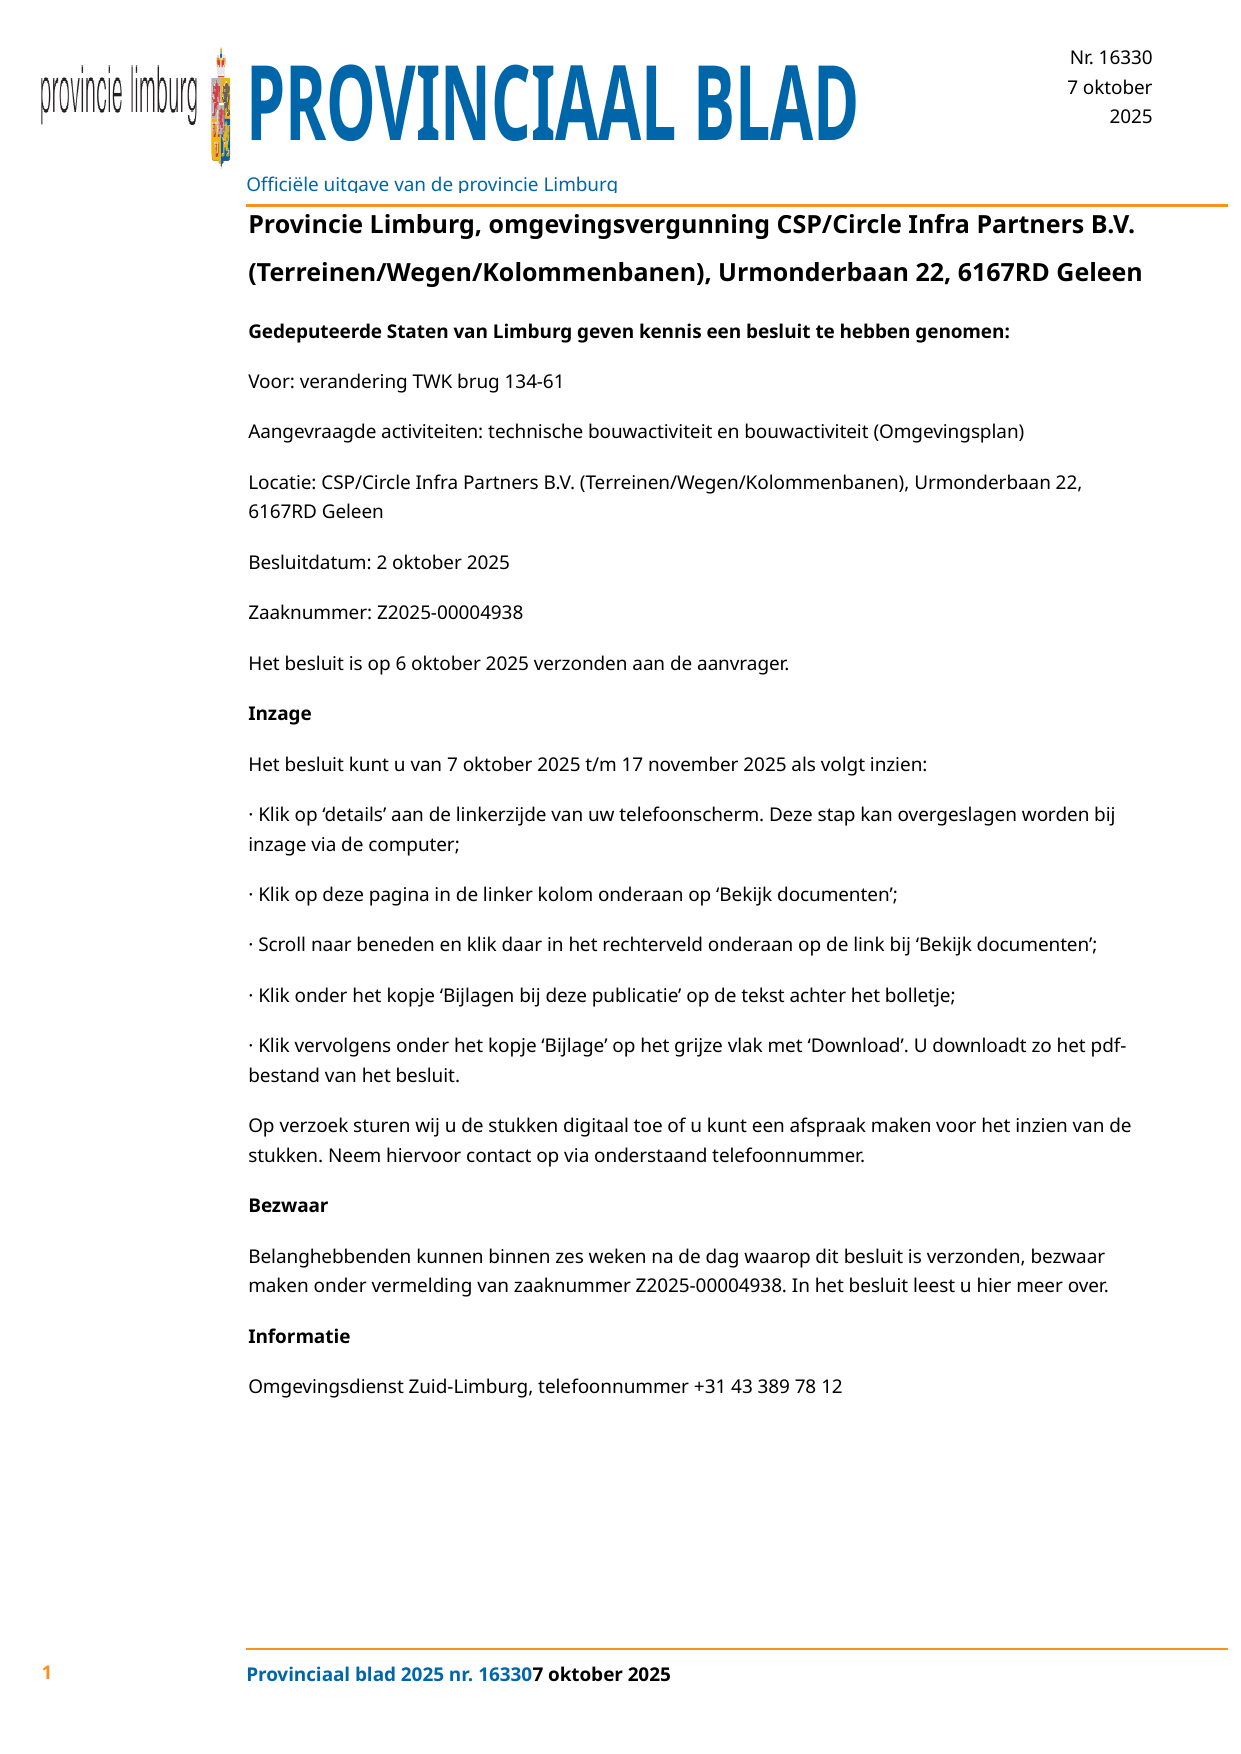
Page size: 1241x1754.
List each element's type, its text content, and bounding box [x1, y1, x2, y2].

text Het besluit is op 6 oktober 2025 verzonden aan de aanvrager. [248, 650, 1152, 676]
text Informatie [248, 1323, 1152, 1349]
text · Klik op ‘details’ aan de linkerzijde van uw telefoonscherm. Deze stap kan overgeslagen worden bij inzage via de computer; [248, 801, 1152, 857]
text Zaaknummer: Z2025-00004938 [248, 599, 1152, 625]
text Belanghebbenden kunnen binnen zes weken na de dag waarop dit besluit is verzonden, bezwaar maken onder vermelding van zaaknummer Z2025-00004938. In het besluit leest u hier meer over. [248, 1243, 1152, 1298]
text Aangevraagde activiteiten: technische bouwactiviteit en bouwactiviteit (Omgevingsplan) [248, 419, 1152, 444]
text Locatie: CSP/Circle Infra Partners B.V. (Terreinen/Wegen/Kolommenbanen), Urmonderbaan 22, 6167RD Geleen [248, 469, 1152, 524]
text · Klik op deze pagina in de linker kolom onderaan op ‘Bekijk documenten’; [248, 881, 1152, 907]
text Omgevingsdienst Zuid-Limburg, telefoonnummer +31 43 389 78 12 [248, 1373, 1152, 1399]
text Voor: verandering TWK brug 134-61 [248, 368, 1152, 394]
text Bezwaar [248, 1192, 1152, 1218]
text Op verzoek sturen wij u de stukken digitaal toe of u kunt een afspraak maken voor het inzien van de stukken. Neem hiervoor contact op via onderstaand telefoonnummer. [248, 1112, 1152, 1168]
text · Klik onder het kopje ‘Bijlagen bij deze publicatie’ op de tekst achter het bolletje; [248, 982, 1152, 1008]
text Inzage [248, 700, 1152, 726]
text · Klik vervolgens onder het kopje ‘Bijlage’ op het grijze vlak met ‘Download’. U downloadt zo het pdf-bestand van het besluit. [248, 1032, 1152, 1088]
text Gedeputeerde Staten van Limburg geven kennis een besluit te hebben genomen: [248, 318, 1152, 344]
text · Scroll naar beneden en klik daar in het rechterveld onderaan op de link bij ‘Bekijk documenten’; [248, 932, 1152, 957]
text Besluitdatum: 2 oktober 2025 [248, 549, 1152, 575]
text Het besluit kunt u van 7 oktober 2025 t/m 17 november 2025 als volgt inzien: [248, 751, 1152, 777]
picture [41, 47, 231, 172]
text Provincie Limburg, omgevingsvergunning CSP/Circle Infra Partners B.V. (Terreinen/Wegen/Kolommenbanen), Urmonderbaan 22, 6167RD Geleen [248, 207, 1152, 288]
